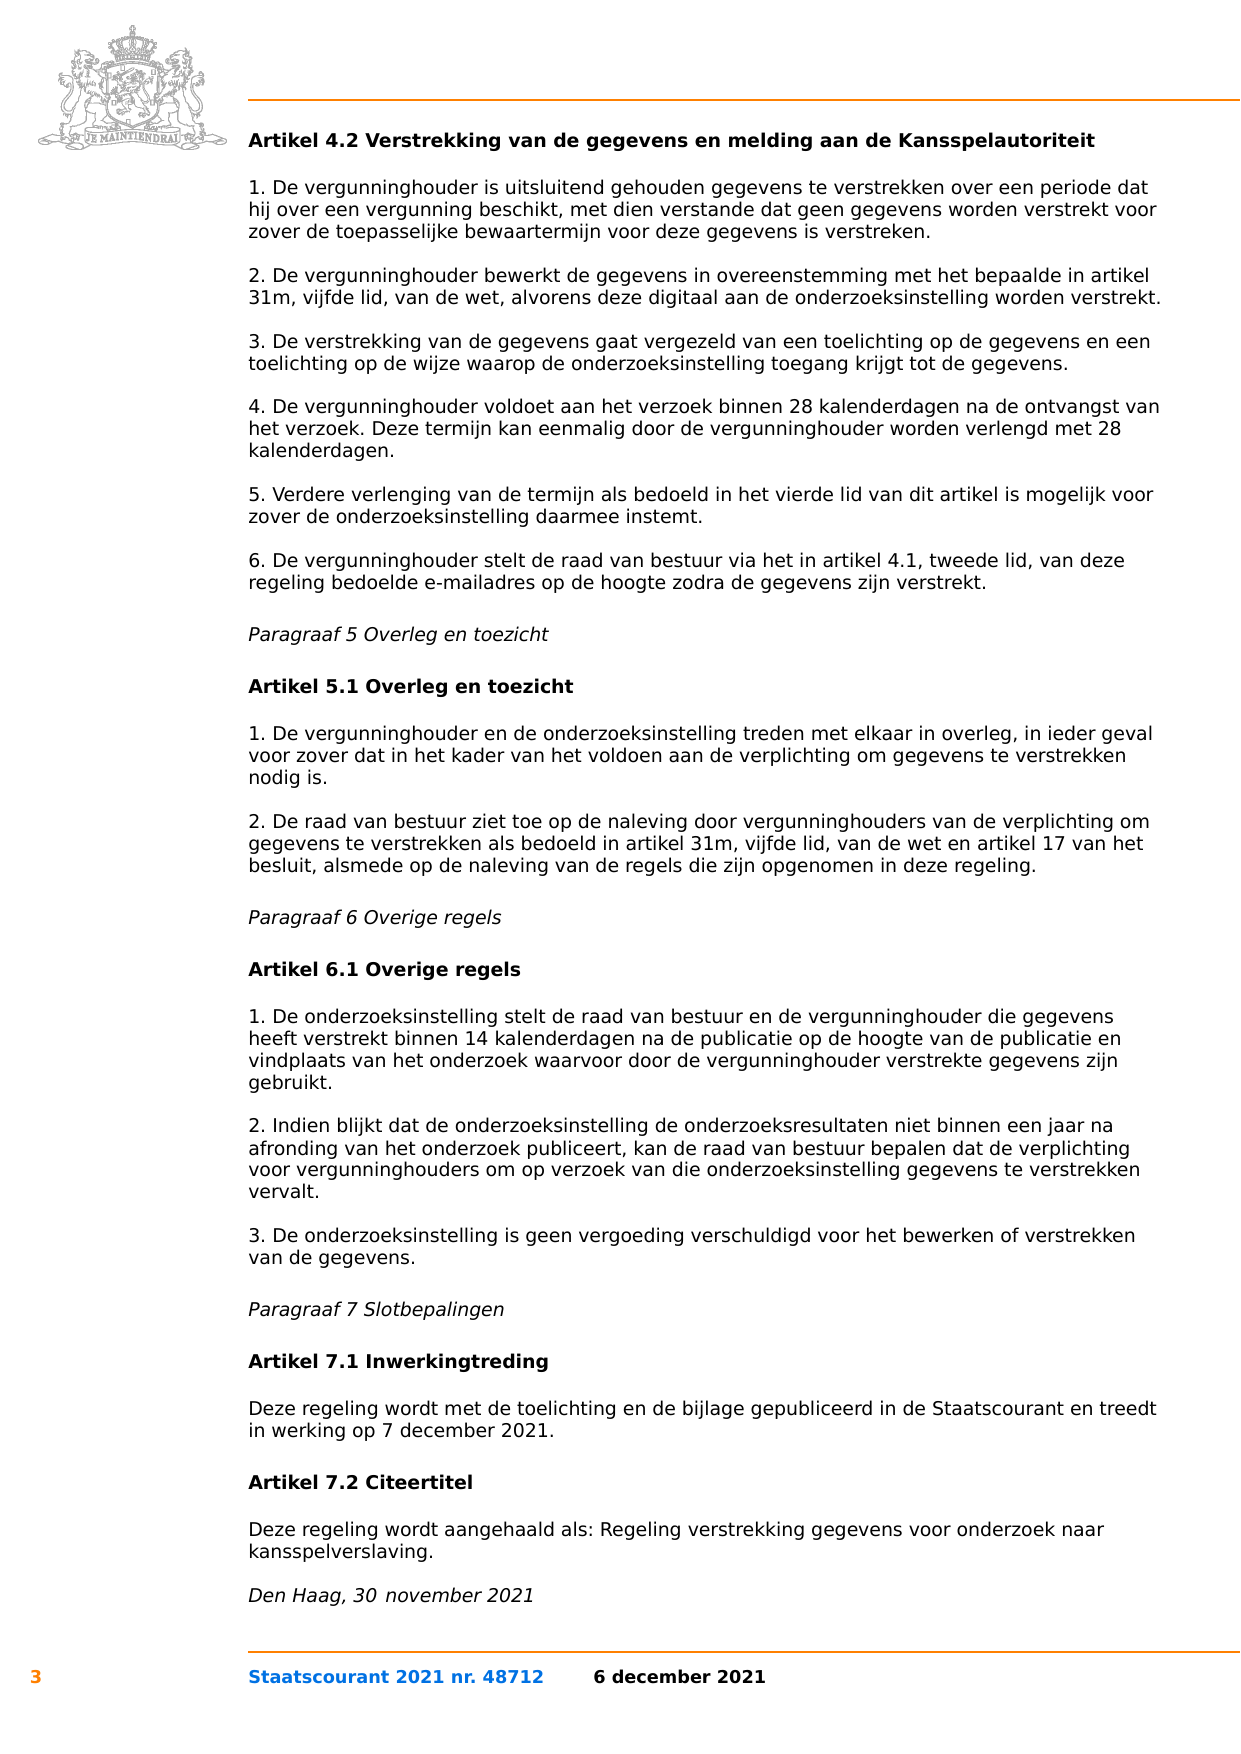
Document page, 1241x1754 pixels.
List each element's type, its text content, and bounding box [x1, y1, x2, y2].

subtitle Paragraaf 6 Overige regels [248, 907, 1163, 929]
text 3. De onderzoeksinstelling is geen vergoeding verschuldigd voor het bewerken of verstrekken van de gegevens. [248, 1225, 1163, 1269]
text 3. De verstrekking van de gegevens gaat vergezeld van een toelichting op de gegevens en een toelichting op de wijze waarop de onderzoeksinstelling toegang krijgt tot de gegevens. [248, 331, 1163, 374]
text Deze regeling wordt aangehaald als: Regeling verstrekking gegevens voor onderzoek naar kansspelverslaving. [248, 1519, 1163, 1563]
text Den Haag, 30 november 2021 [248, 1585, 1163, 1607]
subtitle Paragraaf 7 Slotbepalingen [248, 1299, 1163, 1321]
subtitle Paragraaf 5 Overleg en toezicht [248, 624, 1163, 646]
subtitle Artikel 7.2 Citeertitel [248, 1472, 1163, 1494]
text 2. De raad van bestuur ziet toe op de naleving door vergunninghouders van de verplichting om gegevens te verstrekken als bedoeld in artikel 31m, vijfde lid, van de wet en artikel 17 van het besluit, alsmede op de naleving van de regels die zijn opgenomen in deze regeling. [248, 811, 1163, 877]
subtitle Artikel 4.2 Verstrekking van de gegevens en melding aan de Kansspelautoriteit [248, 130, 1163, 152]
text 4. De vergunninghouder voldoet aan het verzoek binnen 28 kalenderdagen na de ontvangst van het verzoek. Deze termijn kan eenmalig door de vergunninghouder worden verlengd met 28 kalenderdagen. [248, 396, 1163, 462]
text 6. De vergunninghouder stelt de raad van bestuur via het in artikel 4.1, tweede lid, van deze regeling bedoelde e-mailadres op de hoogte zodra de gegevens zijn verstrekt. [248, 550, 1163, 594]
text 1. De onderzoeksinstelling stelt de raad van bestuur en de vergunninghouder die gegevens heeft verstrekt binnen 14 kalenderdagen na de publicatie op de hoogte van de publicatie en vindplaats van het onderzoek waarvoor door de vergunninghouder verstrekte gegevens zijn gebruikt. [248, 1006, 1163, 1093]
subtitle Artikel 5.1 Overleg en toezicht [248, 676, 1163, 698]
text 2. De vergunninghouder bewerkt de gegevens in overeenstemming met het bepaalde in artikel 31m, vijfde lid, van de wet, alvorens deze digitaal aan de onderzoeksinstelling worden verstrekt. [248, 265, 1163, 309]
subtitle Artikel 6.1 Overige regels [248, 959, 1163, 981]
text 2. Indien blijkt dat de onderzoeksinstelling de onderzoeksresultaten niet binnen een jaar na afronding van het onderzoek publiceert, kan de raad van bestuur bepalen dat de verplichting voor vergunninghouders om op verzoek van die onderzoeksinstelling gegevens te verstrekken vervalt. [248, 1115, 1163, 1203]
text 5. Verdere verlenging van de termijn als bedoeld in het vierde lid van dit artikel is mogelijk voor zover de onderzoeksinstelling daarmee instemt. [248, 484, 1163, 528]
text 1. De vergunninghouder en de onderzoeksinstelling treden met elkaar in overleg, in ieder geval voor zover dat in het kader van het voldoen aan de verplichting om gegevens te verstrekken nodig is. [248, 723, 1163, 789]
text 1. De vergunninghouder is uitsluitend gehouden gegevens te verstrekken over een periode dat hij over een vergunning beschikt, met dien verstande dat geen gegevens worden verstrekt voor zover de toepasselijke bewaartermijn voor deze gegevens is verstreken. [248, 177, 1163, 243]
subtitle Artikel 7.1 Inwerkingtreding [248, 1351, 1163, 1373]
picture [38, 25, 227, 150]
text Deze regeling wordt met de toelichting en de bijlage gepubliceerd in de Staatscourant en treedt in werking op 7 december 2021. [248, 1398, 1163, 1442]
